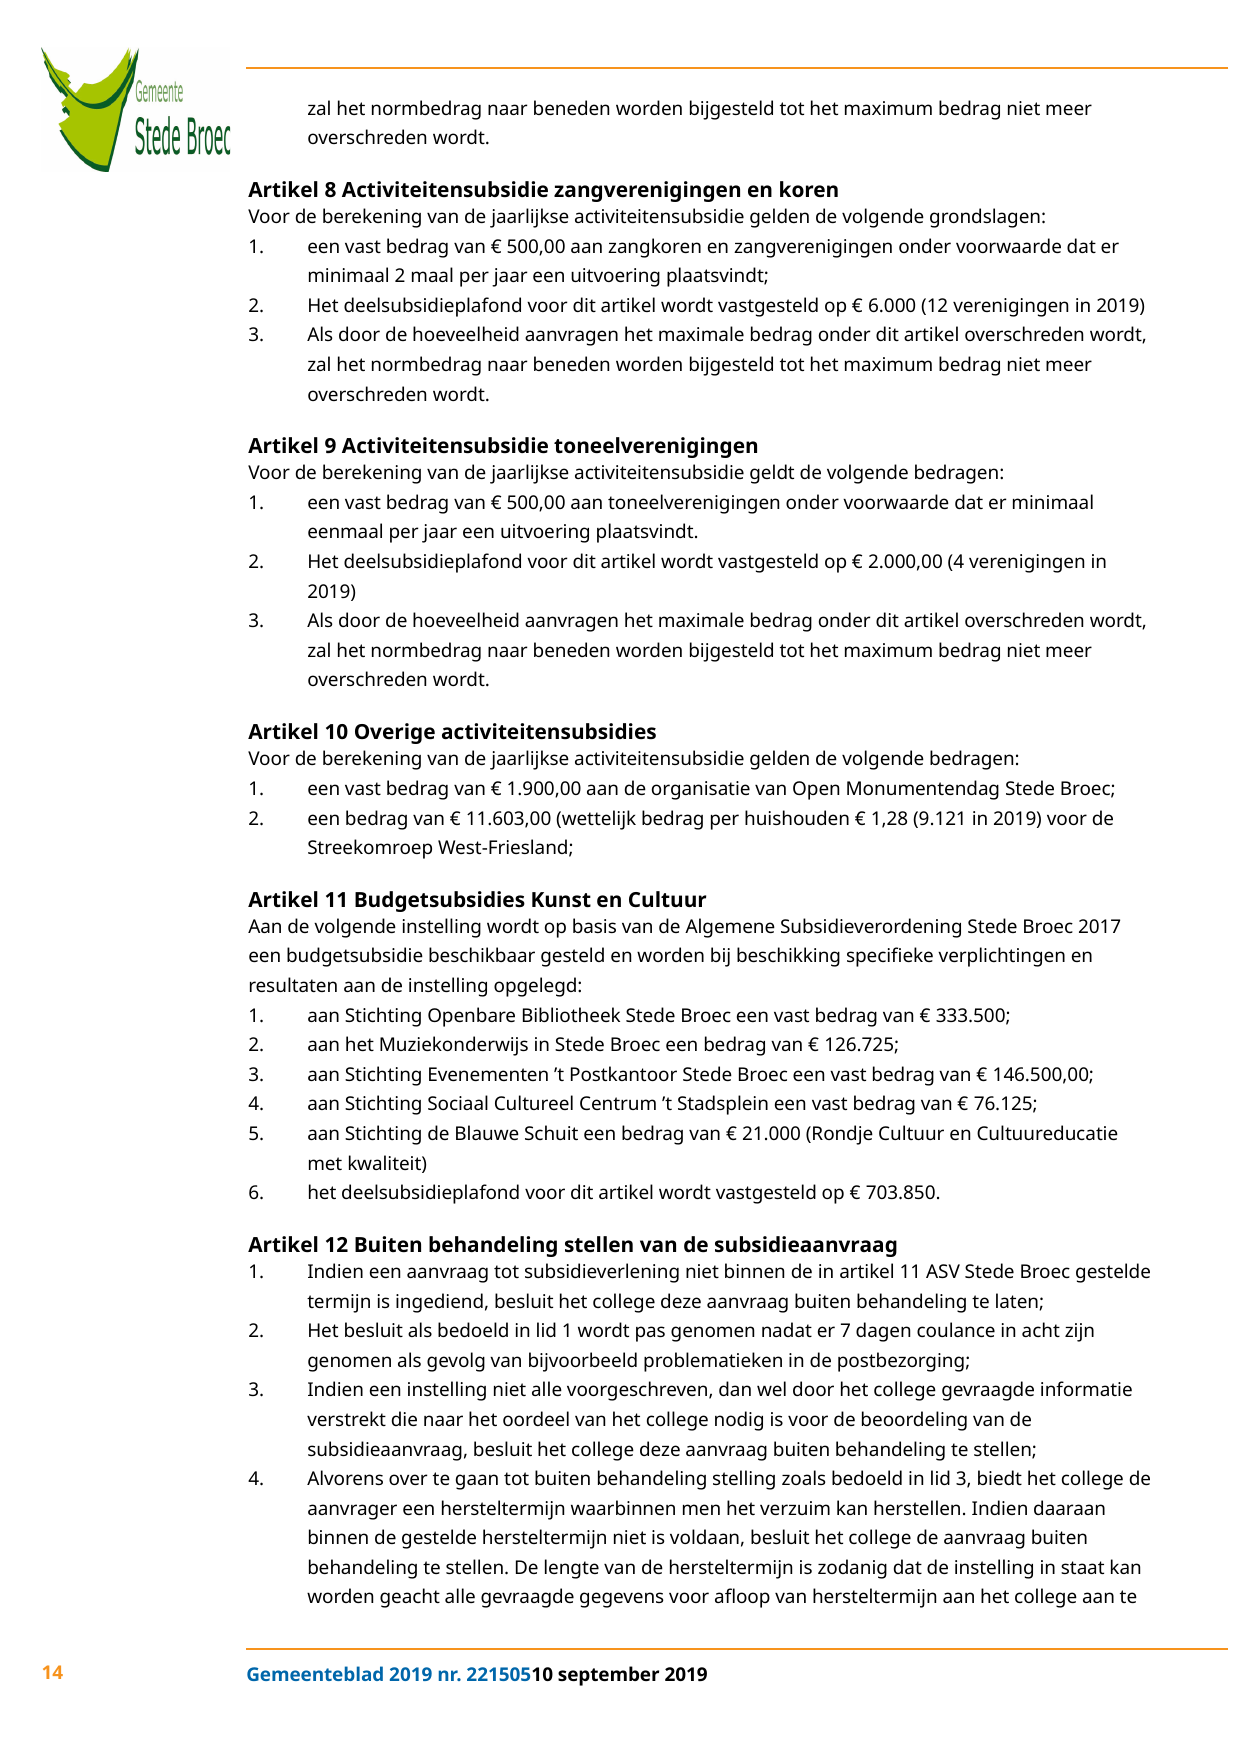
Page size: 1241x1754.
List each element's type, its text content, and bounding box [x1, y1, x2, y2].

list Alvorens over te gaan tot buiten behandeling stelling zoals bedoeld in lid 3, biedt het college de aanvrager een hersteltermijn waarbinnen men het verzuim kan herstellen. Indien daaraan binnen de gestelde hersteltermijn niet is voldaan, besluit het college de aanvraag buiten behandeling te stellen. De lengte van de hersteltermijn is zodanig dat de instelling in staat kan worden geacht alle gevraagde gegevens voor afloop van hersteltermijn aan het college aan te [248, 1465, 1152, 1609]
text Aan de volgende instelling wordt op basis van de Algemene Subsidieverordening Stede Broec 2017 een budgetsubsidie beschikbaar gesteld en worden bij beschikking specifieke verplichtingen en resultaten aan de instelling opgelegd: [248, 913, 1152, 998]
picture [41, 47, 231, 172]
list het deelsubsidieplafond voor dit artikel wordt vastgesteld op € 703.850. [248, 1179, 1152, 1205]
list een vast bedrag van € 500,00 aan toneelverenigingen onder voorwaarde dat er minimaal eenmaal per jaar een uitvoering plaatsvindt. [248, 489, 1152, 544]
list Het deelsubsidieplafond voor dit artikel wordt vastgesteld op € 2.000,00 (4 verenigingen in 2019) [248, 548, 1152, 604]
list aan het Muziekonderwijs in Stede Broec een bedrag van € 126.725; [248, 1031, 1152, 1057]
list aan Stichting Evenementen ’t Postkantoor Stede Broec een vast bedrag van € 146.500,00; [248, 1061, 1152, 1087]
list Het deelsubsidieplafond voor dit artikel wordt vastgesteld op € 6.000 (12 verenigingen in 2019) [248, 292, 1152, 318]
text Artikel 11 Budgetsubsidies Kunst en Cultuur [248, 885, 1152, 913]
list een bedrag van € 11.603,00 (wettelijk bedrag per huishouden € 1,28 (9.121 in 2019) voor de Streekomroep West-Friesland; [248, 805, 1152, 860]
list zal het normbedrag naar beneden worden bijgesteld tot het maximum bedrag niet meer overschreden wordt. [248, 95, 1152, 150]
list aan Stichting Openbare Bibliotheek Stede Broec een vast bedrag van € 333.500; [248, 1002, 1152, 1028]
list Indien een aanvraag tot subsidieverlening niet binnen de in artikel 11 ASV Stede Broec gestelde termijn is ingediend, besluit het college deze aanvraag buiten behandeling te laten; [248, 1258, 1152, 1313]
list Als door de hoeveelheid aanvragen het maximale bedrag onder dit artikel overschreden wordt, zal het normbedrag naar beneden worden bijgesteld tot het maximum bedrag niet meer overschreden wordt. [248, 607, 1152, 692]
list Het besluit als bedoeld in lid 1 wordt pas genomen nadat er 7 dagen coulance in acht zijn genomen als gevolg van bijvoorbeeld problematieken in de postbezorging; [248, 1317, 1152, 1373]
text Voor de berekening van de jaarlijkse activiteitensubsidie geldt de volgende bedragen: [248, 459, 1152, 485]
list een vast bedrag van € 500,00 aan zangkoren en zangverenigingen onder voorwaarde dat er minimaal 2 maal per jaar een uitvoering plaatsvindt; [248, 233, 1152, 288]
list een vast bedrag van € 1.900,00 aan de organisatie van Open Monumentendag Stede Broec; [248, 775, 1152, 801]
text Artikel 9 Activiteitensubsidie toneelverenigingen [248, 431, 1152, 459]
list aan Stichting de Blauwe Schuit een bedrag van € 21.000 (Rondje Cultuur en Cultuureducatie met kwaliteit) [248, 1120, 1152, 1176]
text Voor de berekening van de jaarlijkse activiteitensubsidie gelden de volgende grondslagen: [248, 203, 1152, 229]
list Indien een instelling niet alle voorgeschreven, dan wel door het college gevraagde informatie verstrekt die naar het oordeel van het college nodig is voor de beoordeling van de subsidieaanvraag, besluit het college deze aanvraag buiten behandeling te stellen; [248, 1377, 1152, 1461]
text Artikel 10 Overige activiteitensubsidies [248, 717, 1152, 746]
text Artikel 8 Activiteitensubsidie zangverenigingen en koren [248, 175, 1152, 203]
list aan Stichting Sociaal Cultureel Centrum ’t Stadsplein een vast bedrag van € 76.125; [248, 1091, 1152, 1116]
text Voor de berekening van de jaarlijkse activiteitensubsidie gelden de volgende bedragen: [248, 746, 1152, 771]
list Als door de hoeveelheid aanvragen het maximale bedrag onder dit artikel overschreden wordt, zal het normbedrag naar beneden worden bijgesteld tot het maximum bedrag niet meer overschreden wordt. [248, 322, 1152, 406]
text Artikel 12 Buiten behandeling stellen van de subsidieaanvraag [248, 1230, 1152, 1258]
